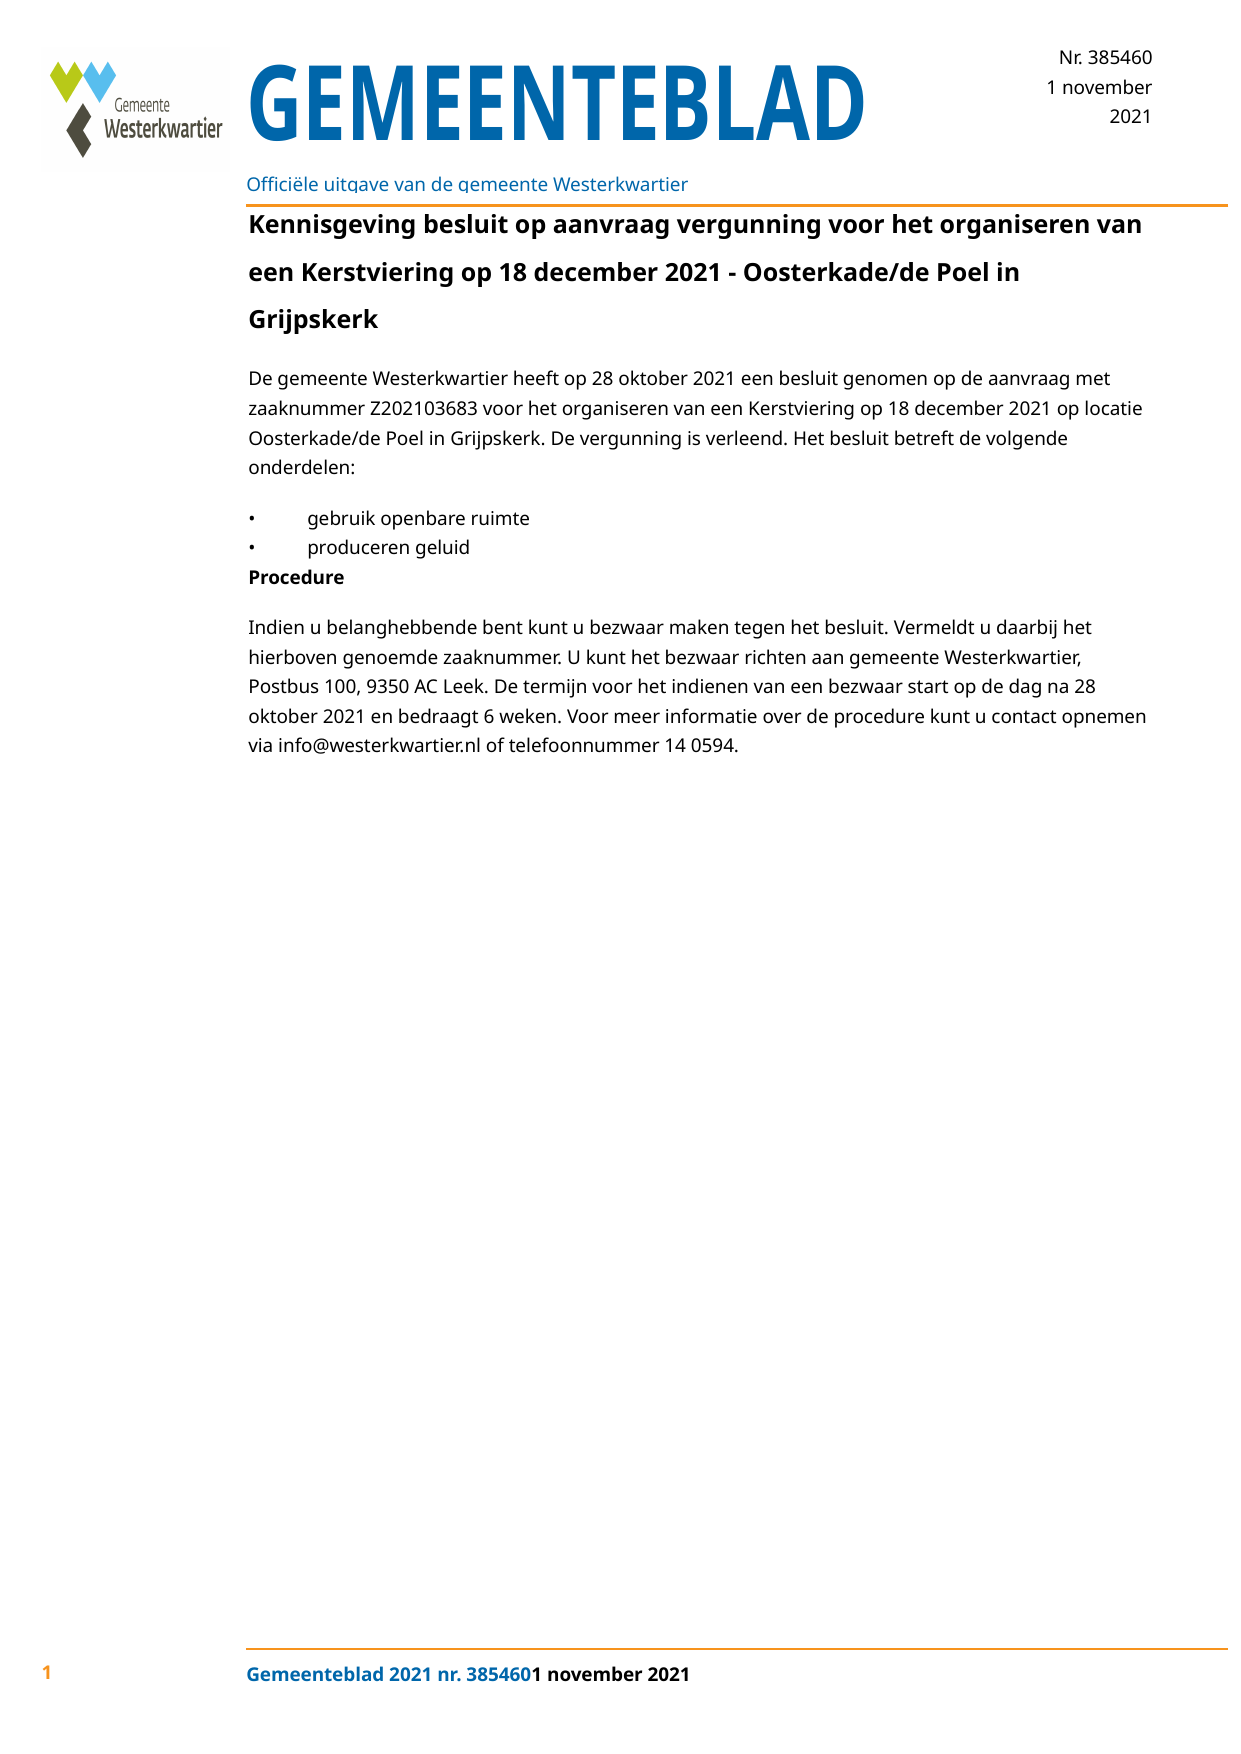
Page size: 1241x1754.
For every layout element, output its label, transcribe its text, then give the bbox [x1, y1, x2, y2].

text Kennisgeving besluit op aanvraag vergunning voor het organiseren van een Kerstviering op 18 december 2021 - Oosterkade/de Poel in Grijpskerk [248, 207, 1152, 336]
text Indien u belanghebbende bent kunt u bezwaar maken tegen het besluit. Vermeldt u daarbij het hierboven genoemde zaaknummer. U kunt het bezwaar richten aan gemeente Westerkwartier, Postbus 100, 9350 AC Leek. De termijn voor het indienen van een bezwaar start op de dag na 28 oktober 2021 en bedraagt 6 weken. Voor meer informatie over de procedure kunt u contact opnemen via info@westerkwartier.nl of telefoonnummer 14 0594. [248, 614, 1152, 758]
list gebruik openbare ruimte [248, 505, 1152, 530]
text Procedure [248, 564, 1152, 589]
list produceren geluid [248, 534, 1152, 560]
picture [41, 47, 231, 172]
text De gemeente Westerkwartier heeft op 28 oktober 2021 een besluit genomen op de aanvraag met zaaknummer Z202103683 voor het organiseren van een Kerstviering op 18 december 2021 op locatie Oosterkade/de Poel in Grijpskerk. De vergunning is verleend. Het besluit betreft de volgende onderdelen: [248, 366, 1152, 480]
